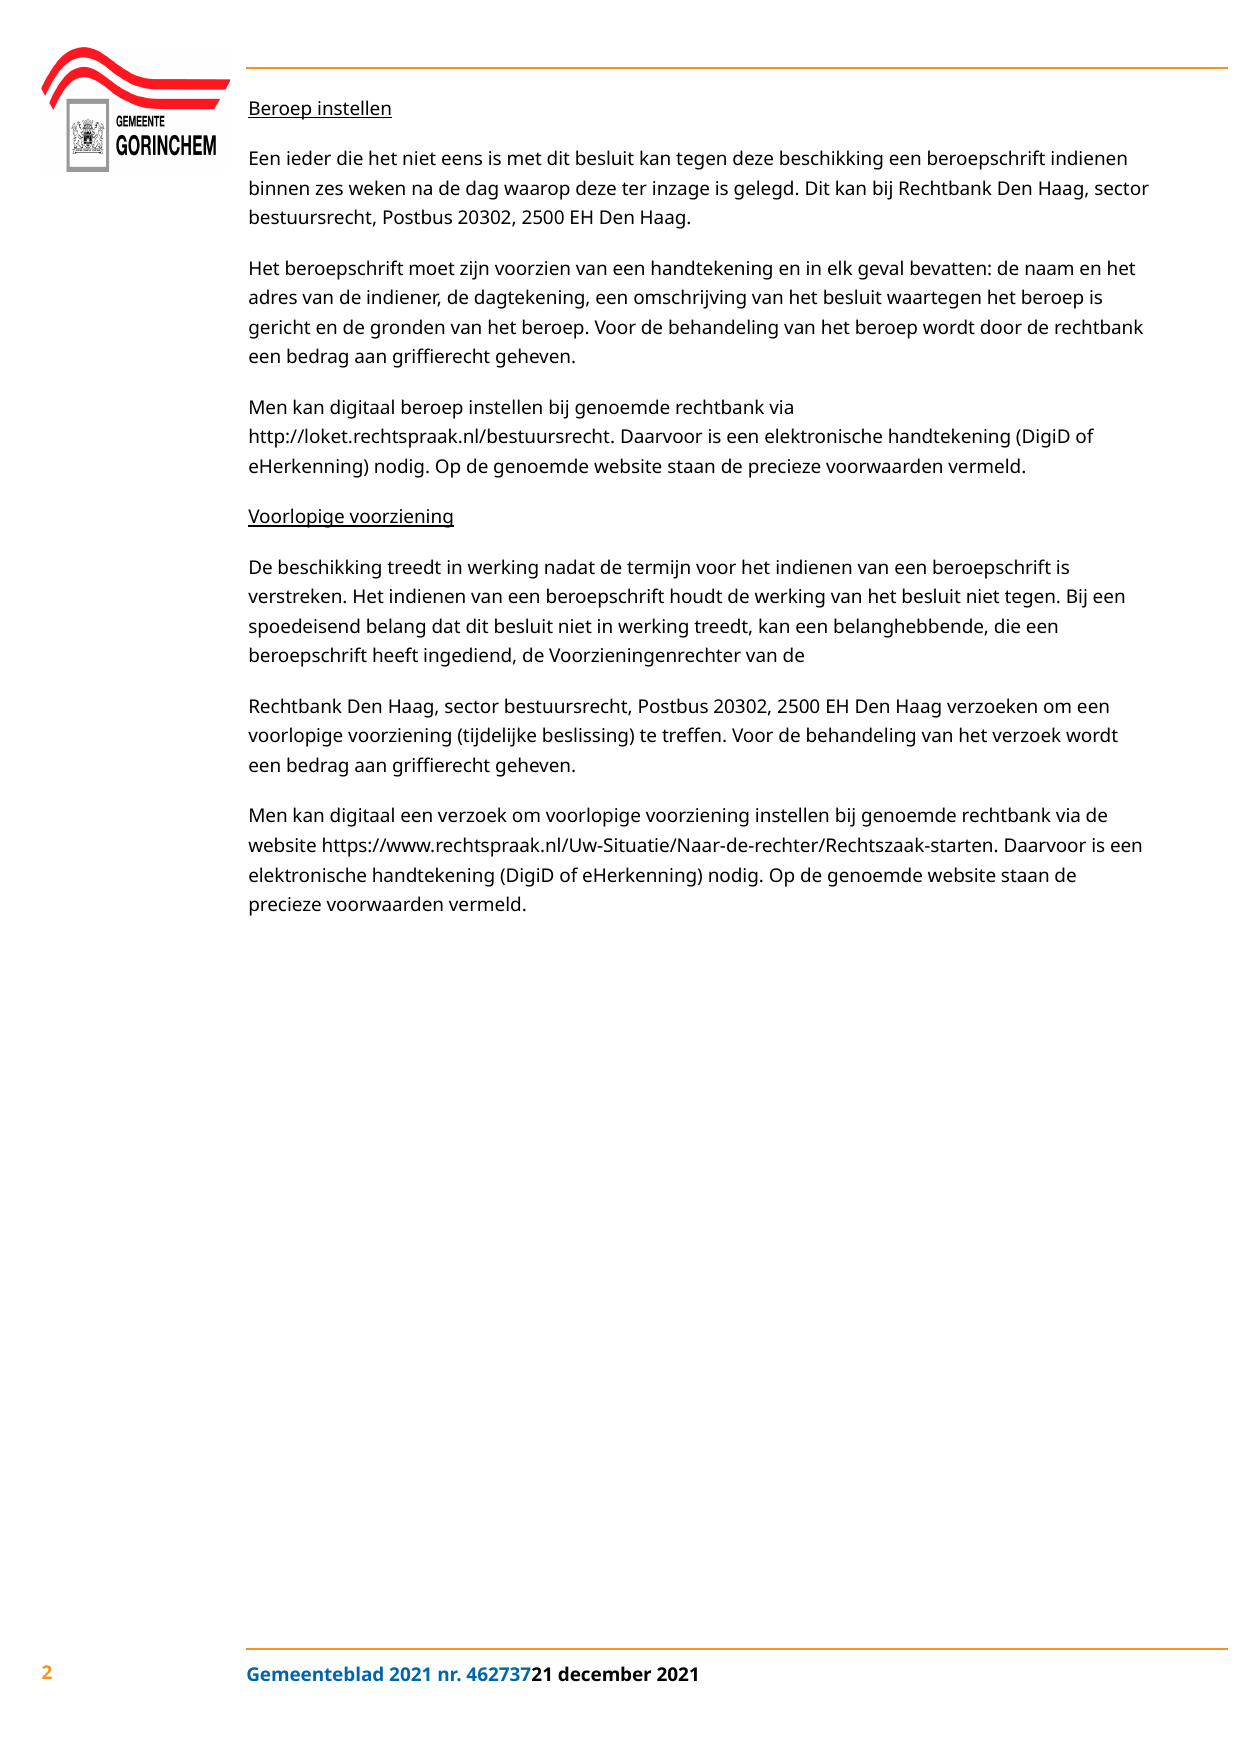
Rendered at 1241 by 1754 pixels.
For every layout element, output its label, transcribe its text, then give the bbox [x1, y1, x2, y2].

picture [41, 47, 231, 172]
text Men kan digitaal beroep instellen bij genoemde rechtbank via http://loket.rechtspraak.nl/bestuursrecht. Daarvoor is een elektronische handtekening (DigiD of eHerkenning) nodig. Op de genoemde website staan de precieze voorwaarden vermeld. [248, 394, 1152, 479]
text Men kan digitaal een verzoek om voorlopige voorziening instellen bij genoemde rechtbank via de website https://www.rechtspraak.nl/Uw-Situatie/Naar-de-rechter/Rechtszaak-starten. Daarvoor is een elektronische handtekening (DigiD of eHerkenning) nodig. Op de genoemde website staan de precieze voorwaarden vermeld. [248, 803, 1152, 917]
text Rechtbank Den Haag, sector bestuursrecht, Postbus 20302, 2500 EH Den Haag verzoeken om een voorlopige voorziening (tijdelijke beslissing) te treffen. Voor de behandeling van het verzoek wordt een bedrag aan griffierecht geheven. [248, 693, 1152, 778]
text Beroep instellen [248, 95, 1152, 121]
text De beschikking treedt in werking nadat de termijn voor het indienen van een beroepschrift is verstreken. Het indienen van een beroepschrift houdt de werking van het besluit niet tegen. Bij een spoedeisend belang dat dit besluit niet in werking treedt, kan een belanghebbende, die een beroepschrift heeft ingediend, de Voorzieningenrechter van de [248, 554, 1152, 668]
text Voorlopige voorziening [248, 503, 1152, 529]
text Het beroepschrift moet zijn voorzien van een handtekening en in elk geval bevatten: de naam en het adres van de indiener, de dagtekening, een omschrijving van het besluit waartegen het beroep is gericht en de gronden van het beroep. Voor de behandeling van het beroep wordt door de rechtbank een bedrag aan griffierecht geheven. [248, 255, 1152, 369]
text Een ieder die het niet eens is met dit besluit kan tegen deze beschikking een beroepschrift indienen binnen zes weken na de dag waarop deze ter inzage is gelegd. Dit kan bij Rechtbank Den Haag, sector bestuursrecht, Postbus 20302, 2500 EH Den Haag. [248, 145, 1152, 230]
